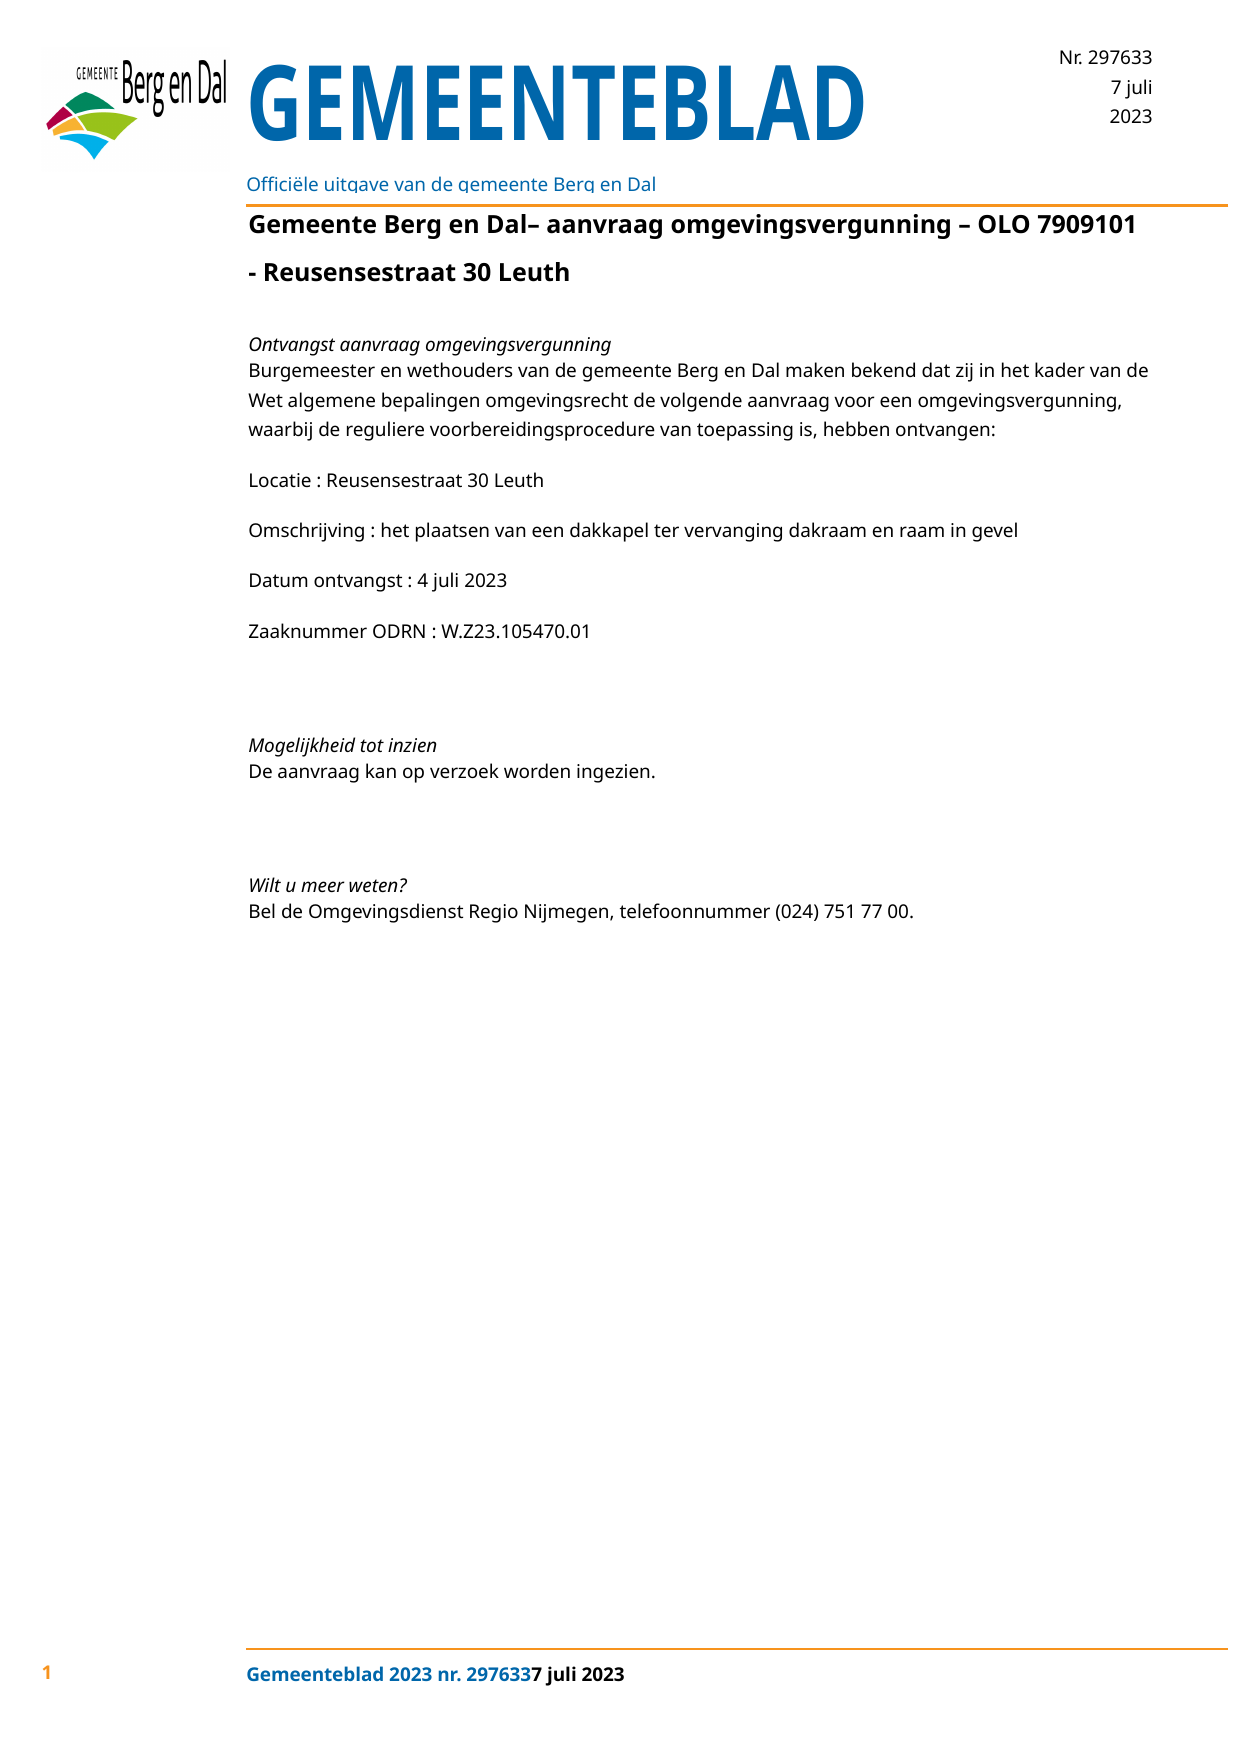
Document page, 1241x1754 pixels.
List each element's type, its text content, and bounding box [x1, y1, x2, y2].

text De aanvraag kan op verzoek worden ingezien. [248, 758, 1152, 784]
text Ontvangst aanvraag omgevingsvergunning [248, 331, 1152, 357]
text Burgemeester en wethouders van de gemeente Berg en Dal maken bekend dat zij in het kader van de Wet algemene bepalingen omgevingsrecht de volgende aanvraag voor een omgevingsvergunning, waarbij de reguliere voorbereidingsprocedure van toepassing is, hebben ontvangen: [248, 357, 1152, 442]
picture [41, 47, 231, 172]
text Omschrijving : het plaatsen van een dakkapel ter vervanging dakraam en raam in gevel [248, 517, 1152, 543]
text Zaaknummer ODRN : W.Z23.105470.01 [248, 618, 1152, 644]
text Gemeente Berg en Dal– aanvraag omgevingsvergunning – OLO 7909101 - Reusensestraat 30 Leuth [248, 207, 1152, 288]
text Datum ontvangst : 4 juli 2023 [248, 568, 1152, 593]
text Locatie : Reusensestraat 30 Leuth [248, 467, 1152, 492]
text Bel de Omgevingsdienst Regio Nijmegen, telefoonnummer (024) 751 77 00. [248, 898, 1152, 924]
text Mogelijkheid tot inzien [248, 732, 1152, 758]
text Wilt u meer weten? [248, 872, 1152, 898]
